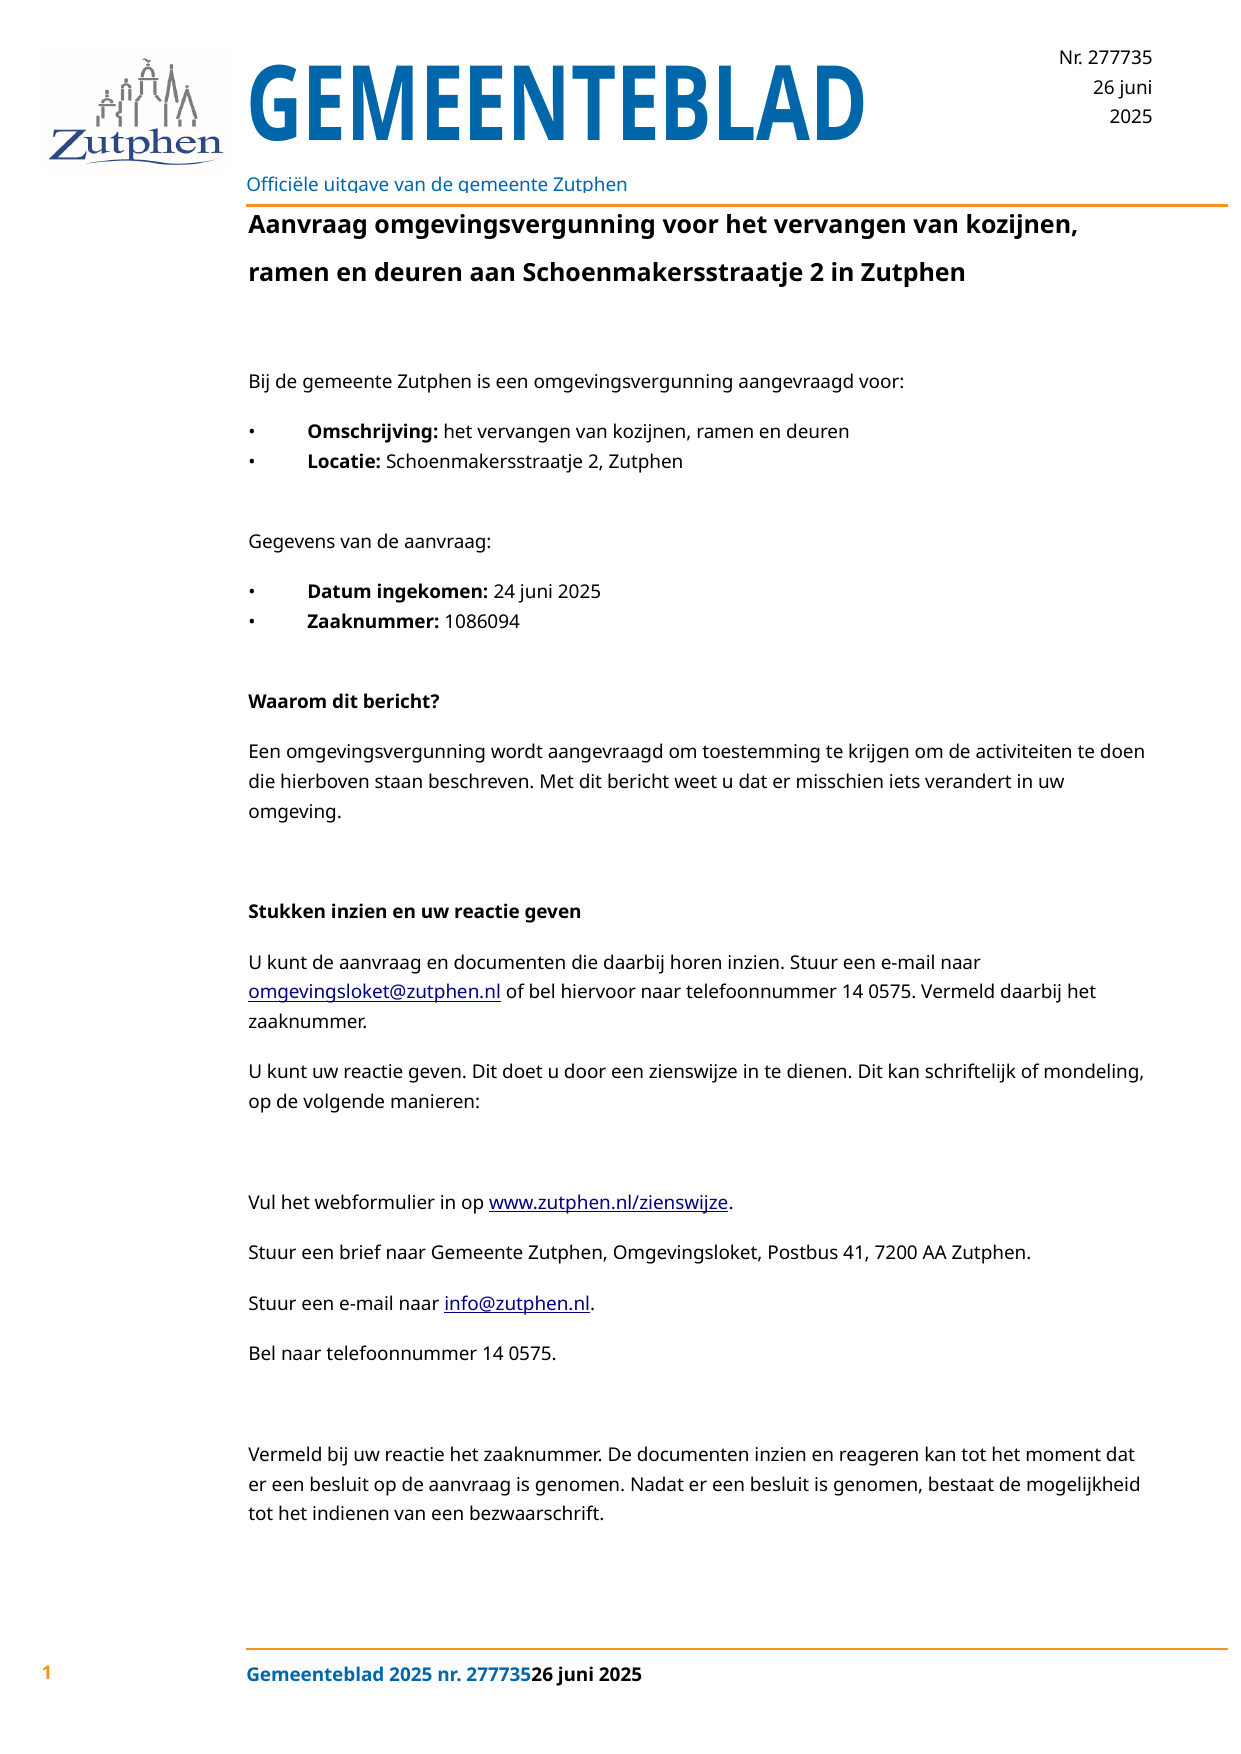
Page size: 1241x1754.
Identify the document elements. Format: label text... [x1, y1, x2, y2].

text Stuur een e-mail naar info@zutphen.nl. [248, 1290, 1152, 1316]
list Locatie: Schoenmakersstraatje 2, Zutphen [248, 448, 1152, 474]
list Datum ingekomen: 24 juni 2025 [248, 579, 1152, 604]
list Omschrijving: het vervangen van kozijnen, ramen en deuren [248, 419, 1152, 444]
text Vul het webformulier in op www.zutphen.nl/zienswijze. [248, 1189, 1152, 1215]
text Vermeld bij uw reactie het zaaknummer. De documenten inzien en reageren kan tot het moment dat er een besluit op de aanvraag is genomen. Nadat er een besluit is genomen, bestaat de mogelijkheid tot het indienen van een bezwaarschrift. [248, 1441, 1152, 1526]
text U kunt uw reactie geven. Dit doet u door een zienswijze in te dienen. Dit kan schriftelijk of mondeling, op de volgende manieren: [248, 1059, 1152, 1114]
list Zaaknummer: 1086094 [248, 608, 1152, 634]
text Bel naar telefoonnummer 14 0575. [248, 1340, 1152, 1366]
text Gegevens van de aanvraag: [248, 528, 1152, 554]
picture [41, 47, 231, 172]
text Stukken inzien en uw reactie geven [248, 899, 1152, 924]
text U kunt de aanvraag en documenten die daarbij horen inzien. Stuur een e-mail naar omgevingsloket@zutphen.nl of bel hiervoor naar telefoonnummer 14 0575. Vermeld daarbij het zaaknummer. [248, 949, 1152, 1034]
text Stuur een brief naar Gemeente Zutphen, Omgevingsloket, Postbus 41, 7200 AA Zutphen. [248, 1239, 1152, 1265]
text Bij de gemeente Zutphen is een omgevingsvergunning aangevraagd voor: [248, 368, 1152, 394]
text Aanvraag omgevingsvergunning voor het vervangen van kozijnen, ramen en deuren aan Schoenmakersstraatje 2 in Zutphen [248, 207, 1152, 288]
text Een omgevingsvergunning wordt aangevraagd om toestemming te krijgen om de activiteiten te doen die hierboven staan beschreven. Met dit bericht weet u dat er misschien iets verandert in uw omgeving. [248, 739, 1152, 824]
text Waarom dit bericht? [248, 688, 1152, 714]
